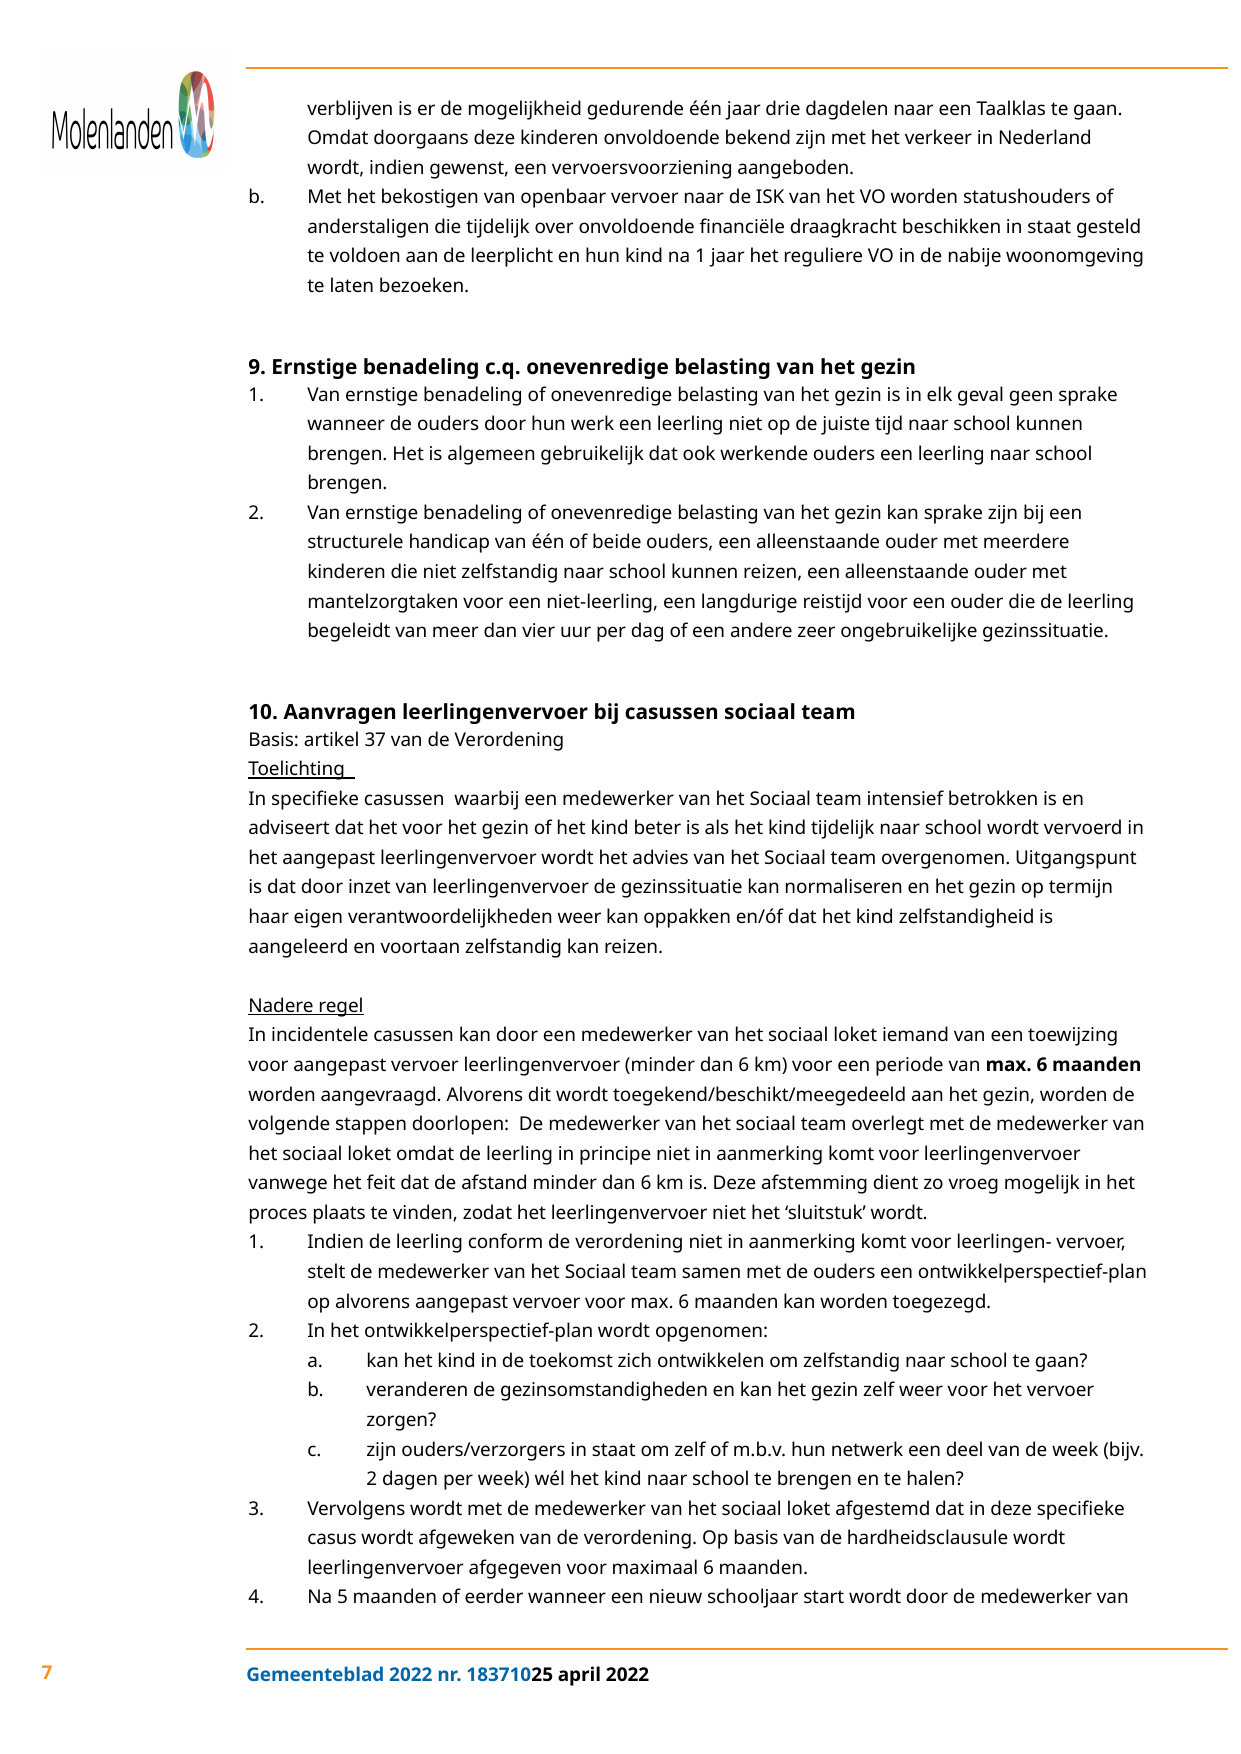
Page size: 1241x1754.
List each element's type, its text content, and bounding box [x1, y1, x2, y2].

text 10. Aanvragen leerlingenvervoer bij casussen sociaal team [248, 697, 1152, 726]
text 9. Ernstige benadeling c.q. onevenredige belasting van het gezin [248, 352, 1152, 381]
picture [41, 47, 231, 172]
list Indien de leerling conform de verordening niet in aanmerking komt voor leerlingen- vervoer, stelt de medewerker van het Sociaal team samen met de ouders een ontwikkelperspectief-plan op alvorens aangepast vervoer voor max. 6 maanden kan worden toegezegd. [248, 1229, 1152, 1314]
list Van ernstige benadeling of onevenredige belasting van het gezin is in elk geval geen sprake wanneer de ouders door hun werk een leerling niet op de juiste tijd naar school kunnen brengen. Het is algemeen gebruikelijk dat ook werkende ouders een leerling naar school brengen. [248, 381, 1152, 495]
text Nadere regel [248, 992, 1152, 1018]
text In incidentele casussen kan door een medewerker van het sociaal loket iemand van een toewijzing voor aangepast vervoer leerlingenvervoer (minder dan 6 km) voor een periode van max. 6 maanden worden aangevraagd. Alvorens dit wordt toegekend/beschikt/meegedeeld aan het gezin, worden de volgende stappen doorlopen: De medewerker van het sociaal team overlegt met de medewerker van het sociaal loket omdat de leerling in principe niet in aanmerking komt voor leerlingenvervoer vanwege het feit dat de afstand minder dan 6 km is. Deze afstemming dient zo vroeg mogelijk in het proces plaats te vinden, zodat het leerlingenvervoer niet het ‘sluitstuk’ wordt. [248, 1022, 1152, 1225]
text Basis: artikel 37 van de Verordening [248, 726, 1152, 752]
list Vervolgens wordt met de medewerker van het sociaal loket afgestemd dat in deze specifieke casus wordt afgeweken van de verordening. Op basis van de hardheidsclausule wordt leerlingenvervoer afgegeven voor maximaal 6 maanden. [248, 1495, 1152, 1580]
list kan het kind in de toekomst zich ontwikkelen om zelfstandig naar school te gaan? [307, 1347, 1152, 1373]
text In specifieke casussen waarbij een medewerker van het Sociaal team intensief betrokken is en adviseert dat het voor het gezin of het kind beter is als het kind tijdelijk naar school wordt vervoerd in het aangepast leerlingenvervoer wordt het advies van het Sociaal team overgenomen. Uitgangspunt is dat door inzet van leerlingenvervoer de gezinssituatie kan normaliseren en het gezin op termijn haar eigen verantwoordelijkheden weer kan oppakken en/óf dat het kind zelfstandigheid is aangeleerd en voortaan zelfstandig kan reizen. [248, 785, 1152, 959]
list Na 5 maanden of eerder wanneer een nieuw schooljaar start wordt door de medewerker van [248, 1584, 1152, 1609]
text Toelichting [248, 755, 1152, 781]
list verblijven is er de mogelijkheid gedurende één jaar drie dagdelen naar een Taalklas te gaan. Omdat doorgaans deze kinderen onvoldoende bekend zijn met het verkeer in Nederland wordt, indien gewenst, een vervoersvoorziening aangeboden. [248, 95, 1152, 180]
list Met het bekostigen van openbaar vervoer naar de ISK van het VO worden statushouders of anderstaligen die tijdelijk over onvoldoende financiële draagkracht beschikken in staat gesteld te voldoen aan de leerplicht en hun kind na 1 jaar het reguliere VO in de nabije woonomgeving te laten bezoeken. [248, 183, 1152, 298]
list zijn ouders/verzorgers in staat om zelf of m.b.v. hun netwerk een deel van de week (bijv. 2 dagen per week) wél het kind naar school te brengen en te halen? [307, 1436, 1152, 1491]
list veranderen de gezinsomstandigheden en kan het gezin zelf weer voor het vervoer zorgen? [307, 1377, 1152, 1432]
list In het ontwikkelperspectief-plan wordt opgenomen: [248, 1317, 1152, 1343]
list Van ernstige benadeling of onevenredige belasting van het gezin kan sprake zijn bij een structurele handicap van één of beide ouders, een alleenstaande ouder met meerdere kinderen die niet zelfstandig naar school kunnen reizen, een alleenstaande ouder met mantelzorgtaken voor een niet-leerling, een langdurige reistijd voor een ouder die de leerling begeleidt van meer dan vier uur per dag of een andere zeer ongebruikelijke gezinssituatie. [248, 499, 1152, 643]
